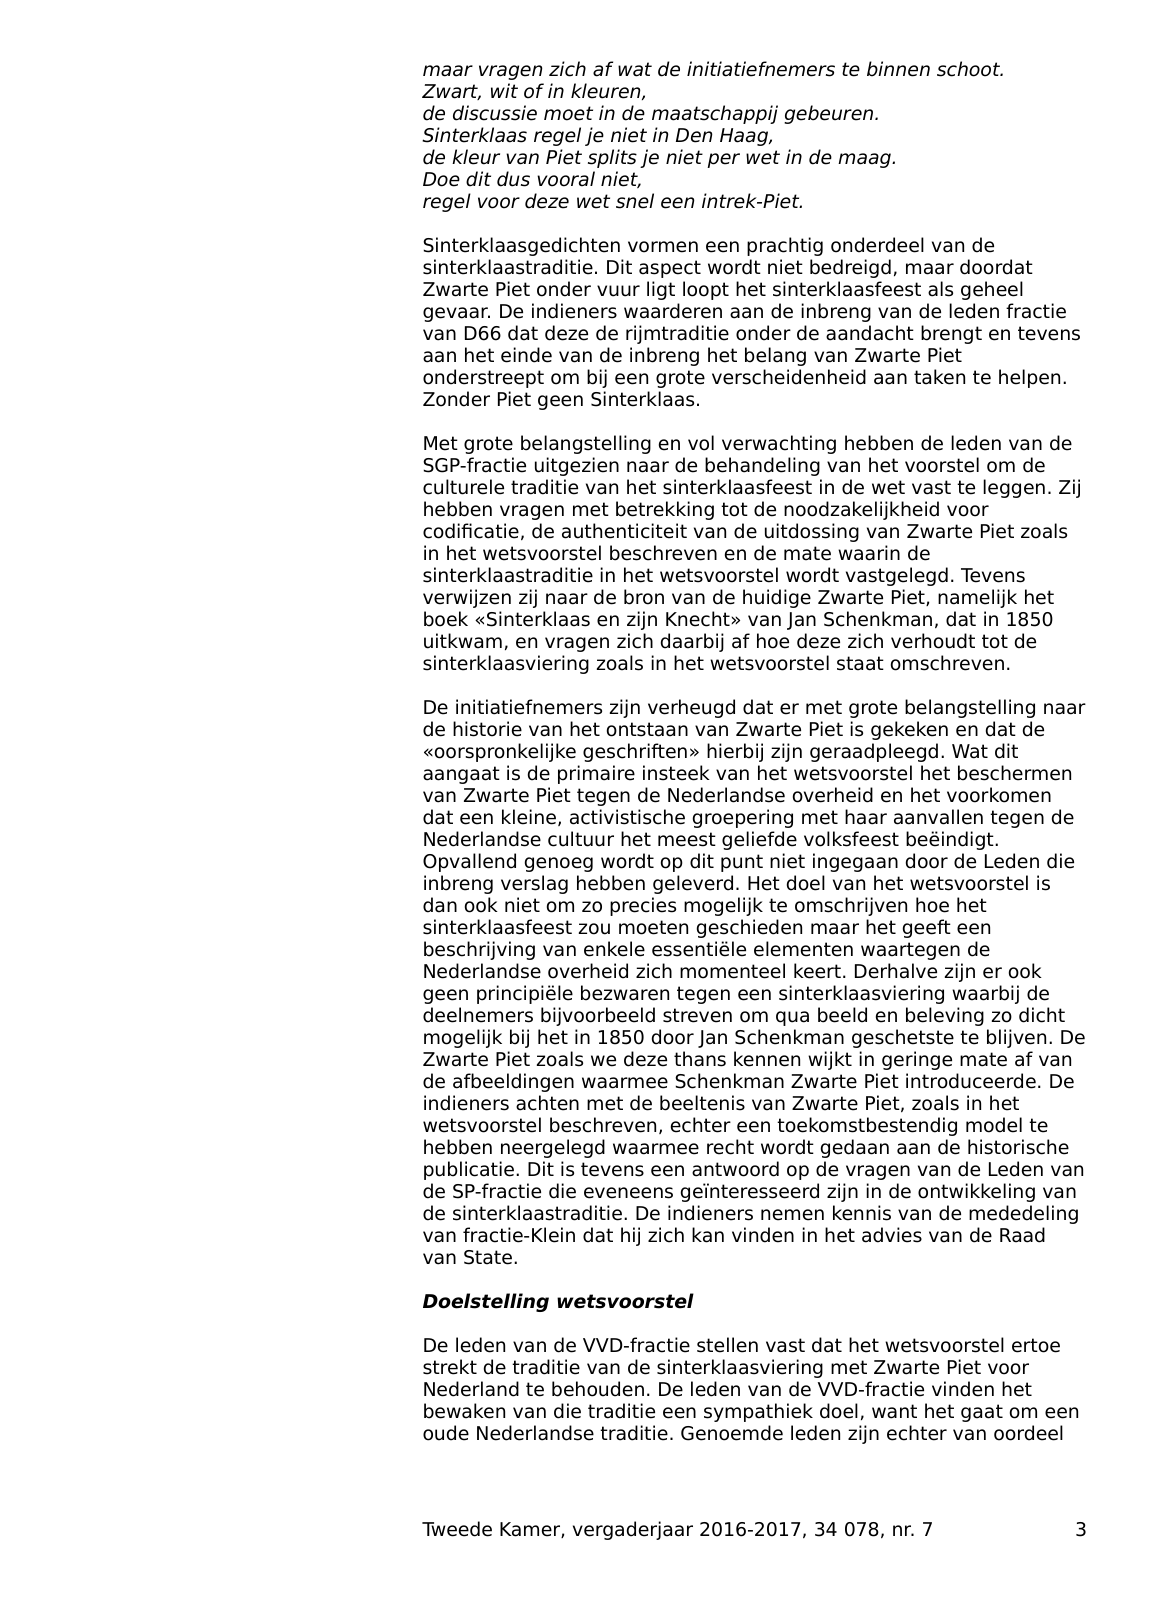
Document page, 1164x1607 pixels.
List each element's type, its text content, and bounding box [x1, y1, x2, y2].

text Met grote belangstelling en vol verwachting hebben de leden van de SGP-fractie uitgezien naar de behandeling van het voorstel om de culturele traditie van het sinterklaasfeest in de wet vast te leggen. Zij hebben vragen met betrekking tot de noodzakelijkheid voor codificatie, de authenticiteit van de uitdossing van Zwarte Piet zoals in het wetsvoorstel beschreven en de mate waarin de sinterklaastraditie in het wetsvoorstel wordt vastgelegd. Tevens verwijzen zij naar de bron van de huidige Zwarte Piet, namelijk het boek «Sinterklaas en zijn Knecht» van Jan Schenkman, dat in 1850 uitkwam, en vragen zich daarbij af hoe deze zich verhoudt tot de sinterklaasviering zoals in het wetsvoorstel staat omschreven. [422, 433, 1087, 675]
text Sinterklaas regel je niet in Den Haag, [422, 125, 1087, 147]
text de kleur van Piet splits je niet per wet in de maag. [422, 147, 1087, 169]
text Zwart, wit of in kleuren, [422, 81, 1087, 103]
text regel voor deze wet snel een intrek-Piet. [422, 191, 1087, 213]
text De initiatiefnemers zijn verheugd dat er met grote belangstelling naar de historie van het ontstaan van Zwarte Piet is gekeken en dat de «oorspronkelijke geschriften» hierbij zijn geraadpleegd. Wat dit aangaat is de primaire insteek van het wetsvoorstel het beschermen van Zwarte Piet tegen de Nederlandse overheid en het voorkomen dat een kleine, activistische groepering met haar aanvallen tegen de Nederlandse cultuur het meest geliefde volksfeest beëindigt. [422, 697, 1087, 851]
text Opvallend genoeg wordt op dit punt niet ingegaan door de Leden die inbreng verslag hebben geleverd. Het doel van het wetsvoorstel is dan ook niet om zo precies mogelijk te omschrijven hoe het sinterklaasfeest zou moeten geschieden maar het geeft een beschrijving van enkele essentiële elementen waartegen de Nederlandse overheid zich momenteel keert. Derhalve zijn er ook geen principiële bezwaren tegen een sinterklaasviering waarbij de deelnemers bijvoorbeeld streven om qua beeld en beleving zo dicht mogelijk bij het in 1850 door Jan Schenkman geschetste te blijven. De Zwarte Piet zoals we deze thans kennen wijkt in geringe mate af van de afbeeldingen waarmee Schenkman Zwarte Piet introduceerde. De indieners achten met de beeltenis van Zwarte Piet, zoals in het wetsvoorstel beschreven, echter een toekomstbestendig model te hebben neergelegd waarmee recht wordt gedaan aan de historische publicatie. Dit is tevens een antwoord op de vragen van de Leden van de SP-fractie die eveneens geïnteresseerd zijn in de ontwikkeling van de sinterklaastraditie. De indieners nemen kennis van de mededeling van fractie-Klein dat hij zich kan vinden in het advies van de Raad van State. [422, 851, 1087, 1268]
text de discussie moet in de maatschappij gebeuren. [422, 103, 1087, 125]
text maar vragen zich af wat de initiatiefnemers te binnen schoot. [422, 59, 1087, 81]
text Doe dit dus vooral niet, [422, 169, 1087, 191]
text De leden van de VVD-fractie stellen vast dat het wetsvoorstel ertoe strekt de traditie van de sinterklaasviering met Zwarte Piet voor Nederland te behouden. De leden van de VVD-fractie vinden het bewaken van die traditie een sympathiek doel, want het gaat om een oude Nederlandse traditie. Genoemde leden zijn echter van oordeel [422, 1335, 1087, 1445]
subtitle Doelstelling wetsvoorstel [422, 1291, 1087, 1313]
text Sinterklaasgedichten vormen een prachtig onderdeel van de sinterklaastraditie. Dit aspect wordt niet bedreigd, maar doordat Zwarte Piet onder vuur ligt loopt het sinterklaasfeest als geheel gevaar. De indieners waarderen aan de inbreng van de leden fractie van D66 dat deze de rijmtraditie onder de aandacht brengt en tevens aan het einde van de inbreng het belang van Zwarte Piet onderstreept om bij een grote verscheidenheid aan taken te helpen. Zonder Piet geen Sinterklaas. [422, 235, 1087, 411]
